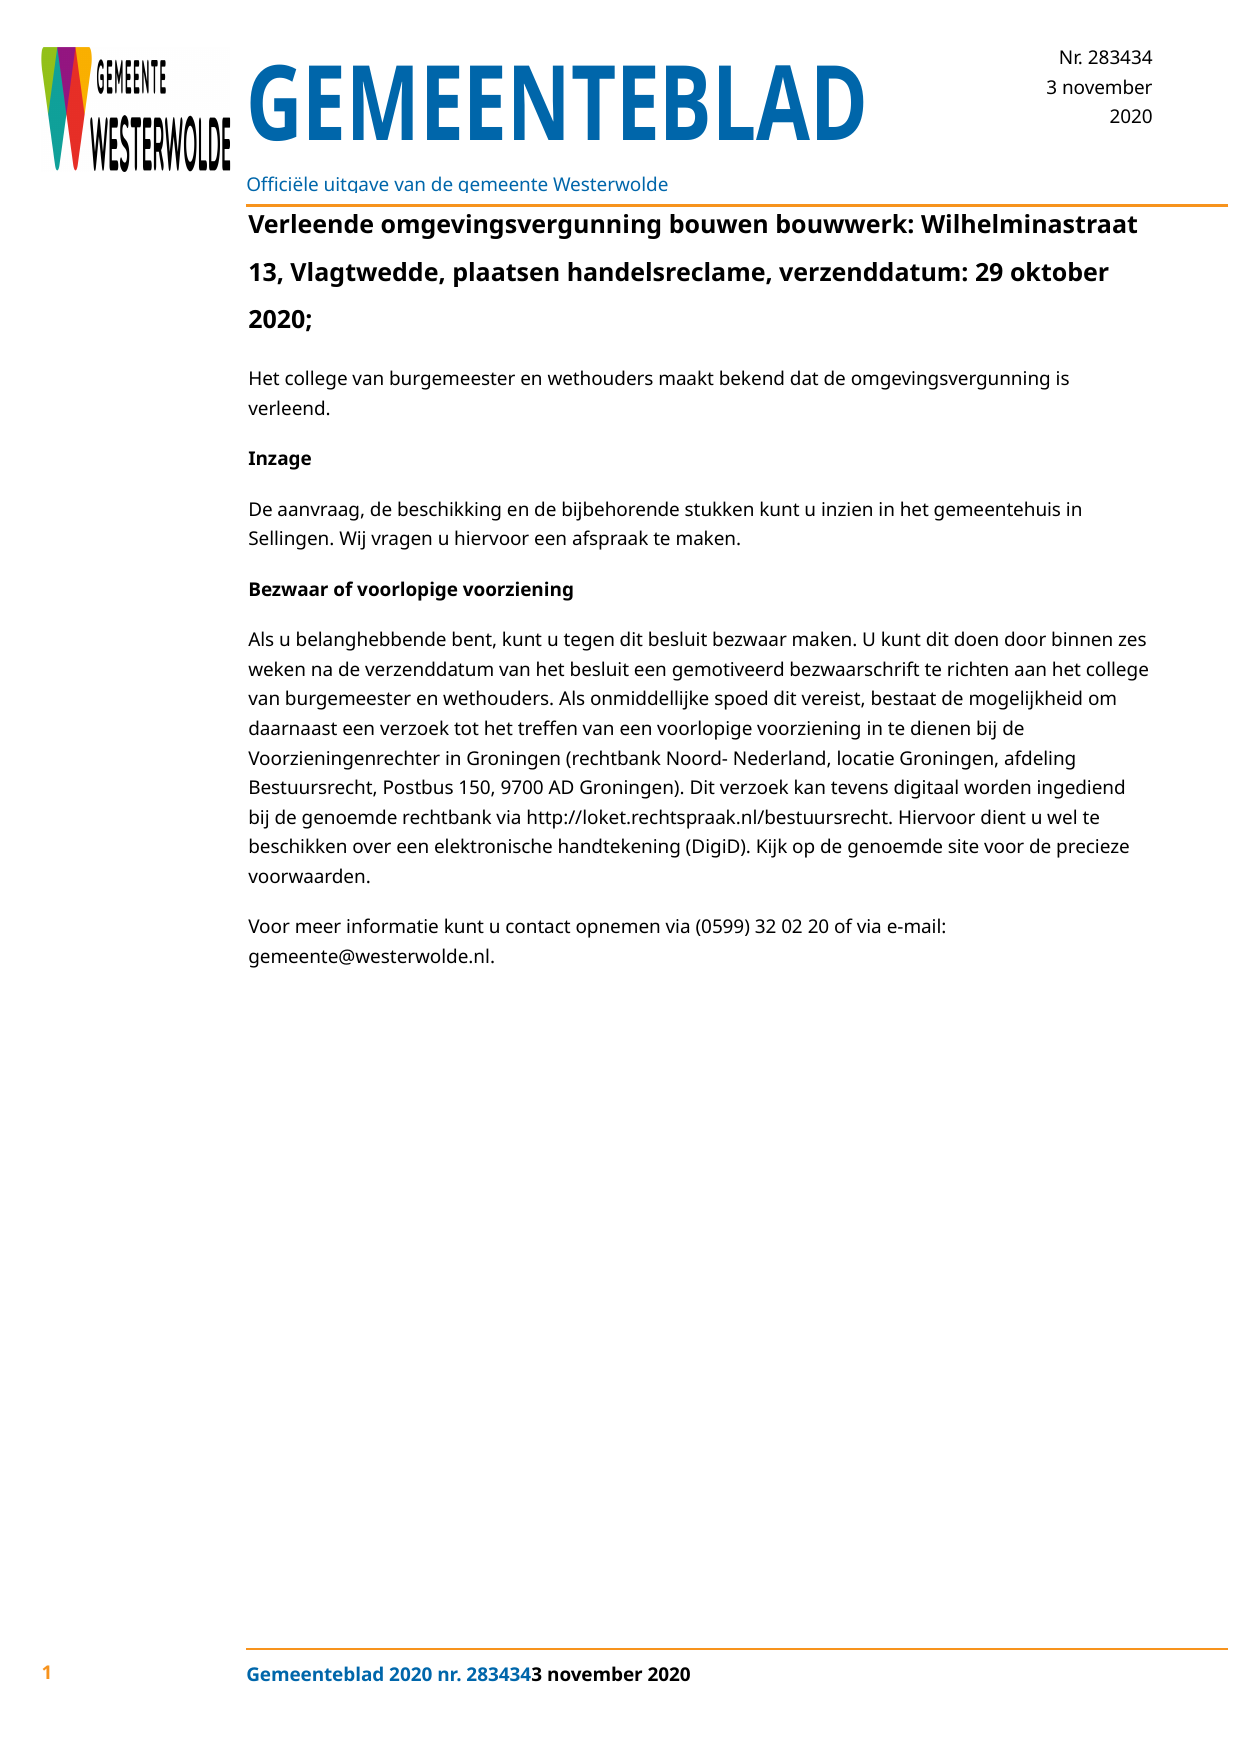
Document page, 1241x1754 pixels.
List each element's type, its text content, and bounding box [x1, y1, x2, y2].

text Inzage [248, 446, 1152, 471]
picture [41, 47, 231, 172]
text Als u belanghebbende bent, kunt u tegen dit besluit bezwaar maken. U kunt dit doen door binnen zes weken na de verzenddatum van het besluit een gemotiveerd bezwaarschrift te richten aan het college van burgemeester en wethouders. Als onmiddellijke spoed dit vereist, bestaat de mogelijkheid om daarnaast een verzoek tot het treffen van een voorlopige voorziening in te dienen bij de Voorzieningenrechter in Groningen (rechtbank Noord- Nederland, locatie Groningen, afdeling Bestuursrecht, Postbus 150, 9700 AD Groningen). Dit verzoek kan tevens digitaal worden ingediend bij de genoemde rechtbank via http://loket.rechtspraak.nl/bestuursrecht. Hiervoor dient u wel te beschikken over een elektronische handtekening (DigiD). Kijk op de genoemde site voor de precieze voorwaarden. [248, 626, 1152, 889]
text Verleende omgevingsvergunning bouwen bouwwerk: Wilhelminastraat 13, Vlagtwedde, plaatsen handelsreclame, verzenddatum: 29 oktober 2020; [248, 207, 1152, 336]
text De aanvraag, de beschikking en de bijbehorende stukken kunt u inzien in het gemeentehuis in Sellingen. Wij vragen u hiervoor een afspraak te maken. [248, 496, 1152, 551]
text Voor meer informatie kunt u contact opnemen via (0599) 32 02 20 of via e-mail: gemeente@westerwolde.nl. [248, 913, 1152, 969]
text Het college van burgemeester en wethouders maakt bekend dat de omgevingsvergunning is verleend. [248, 366, 1152, 421]
text Bezwaar of voorlopige voorziening [248, 576, 1152, 602]
